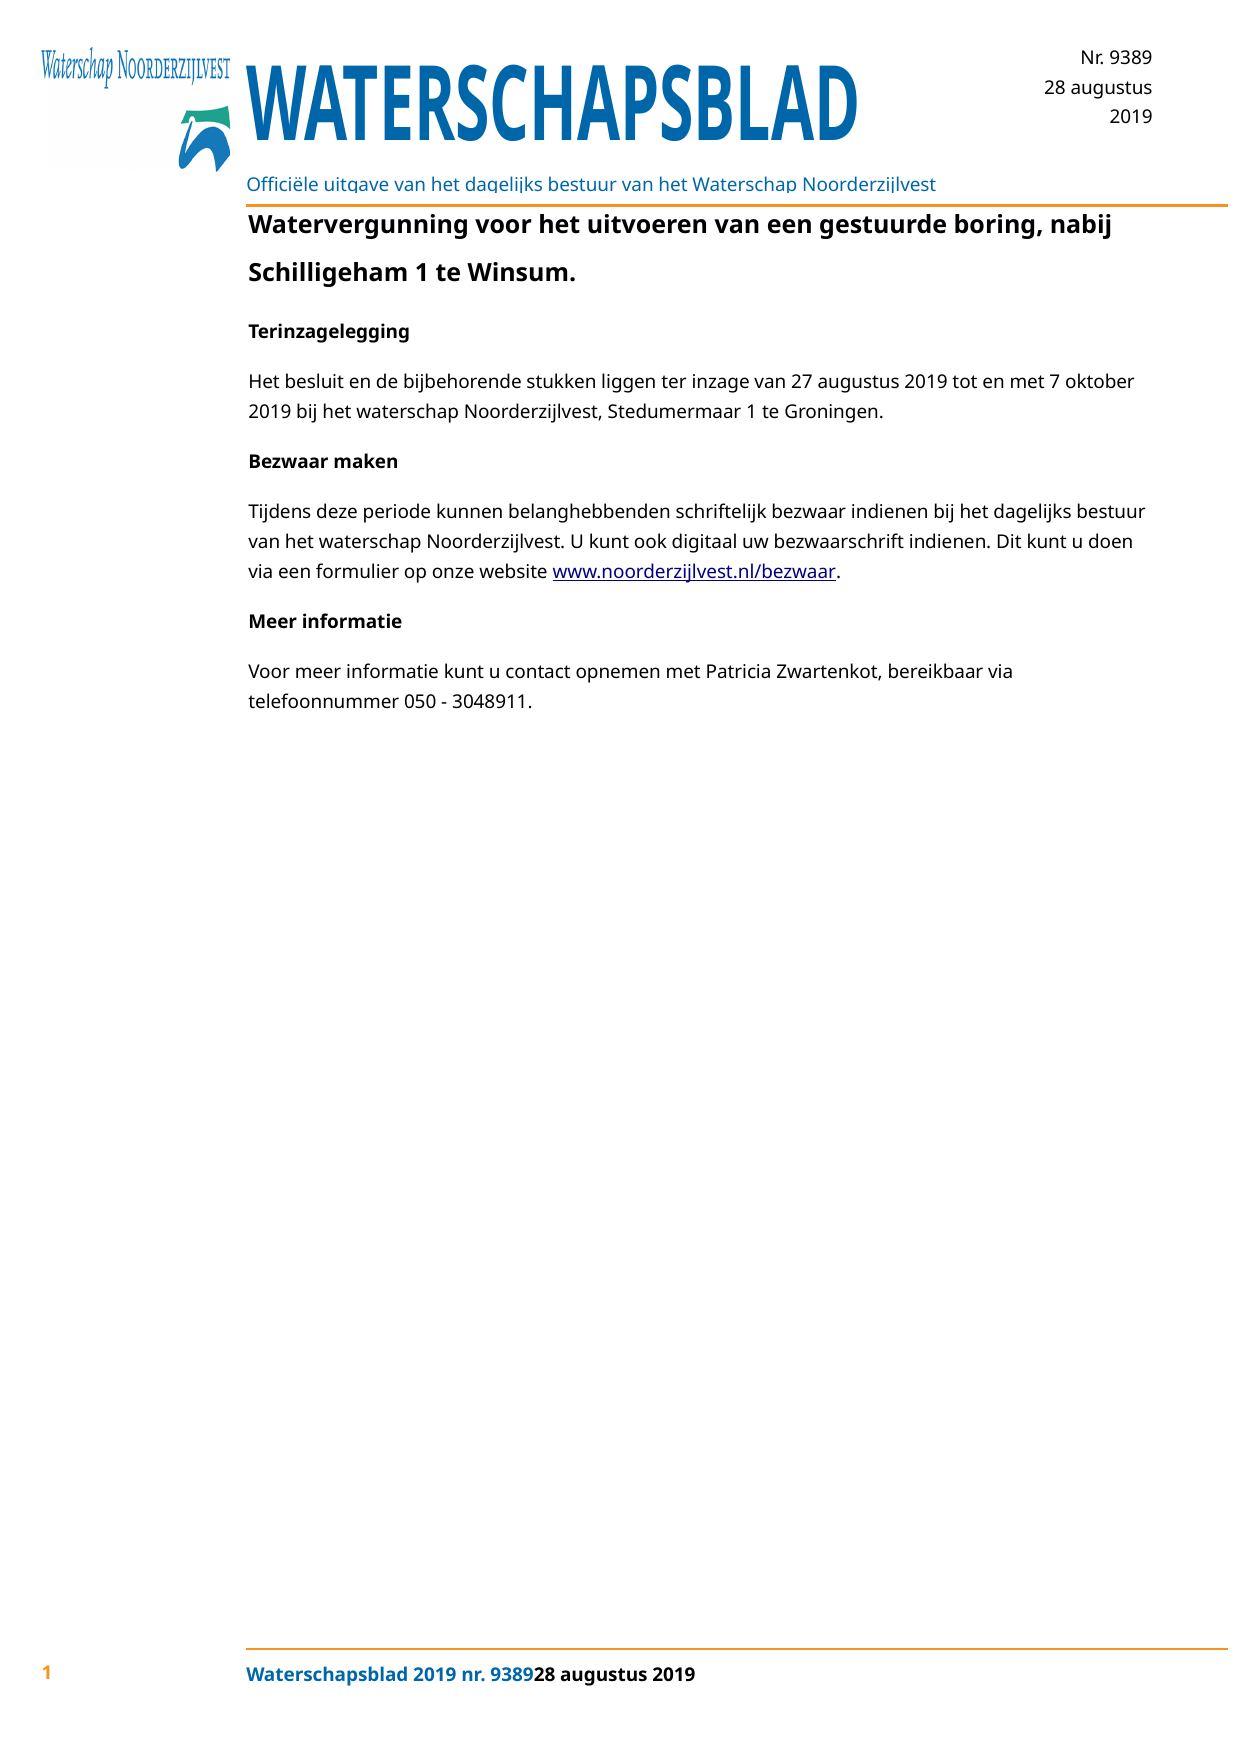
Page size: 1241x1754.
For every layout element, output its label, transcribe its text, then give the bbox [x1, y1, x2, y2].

text Voor meer informatie kunt u contact opnemen met Patricia Zwartenkot, bereikbaar via telefoonnummer 050 - 3048911. [248, 659, 1152, 714]
text Meer informatie [248, 608, 1152, 634]
text Het besluit en de bijbehorende stukken liggen ter inzage van 27 augustus 2019 tot en met 7 oktober 2019 bij het waterschap Noorderzijlvest, Stedumermaar 1 te Groningen. [248, 368, 1152, 424]
text Terinzagelegging [248, 318, 1152, 344]
text Bezwaar maken [248, 448, 1152, 474]
text Tijdens deze periode kunnen belanghebbenden schriftelijk bezwaar indienen bij het dagelijks bestuur van het waterschap Noorderzijlvest. U kunt ook digitaal uw bezwaarschrift indienen. Dit kunt u doen via een formulier op onze website www.noorderzijlvest.nl/bezwaar. [248, 499, 1152, 584]
picture [41, 47, 231, 172]
text Watervergunning voor het uitvoeren van een gestuurde boring, nabij Schilligeham 1 te Winsum. [248, 207, 1152, 288]
